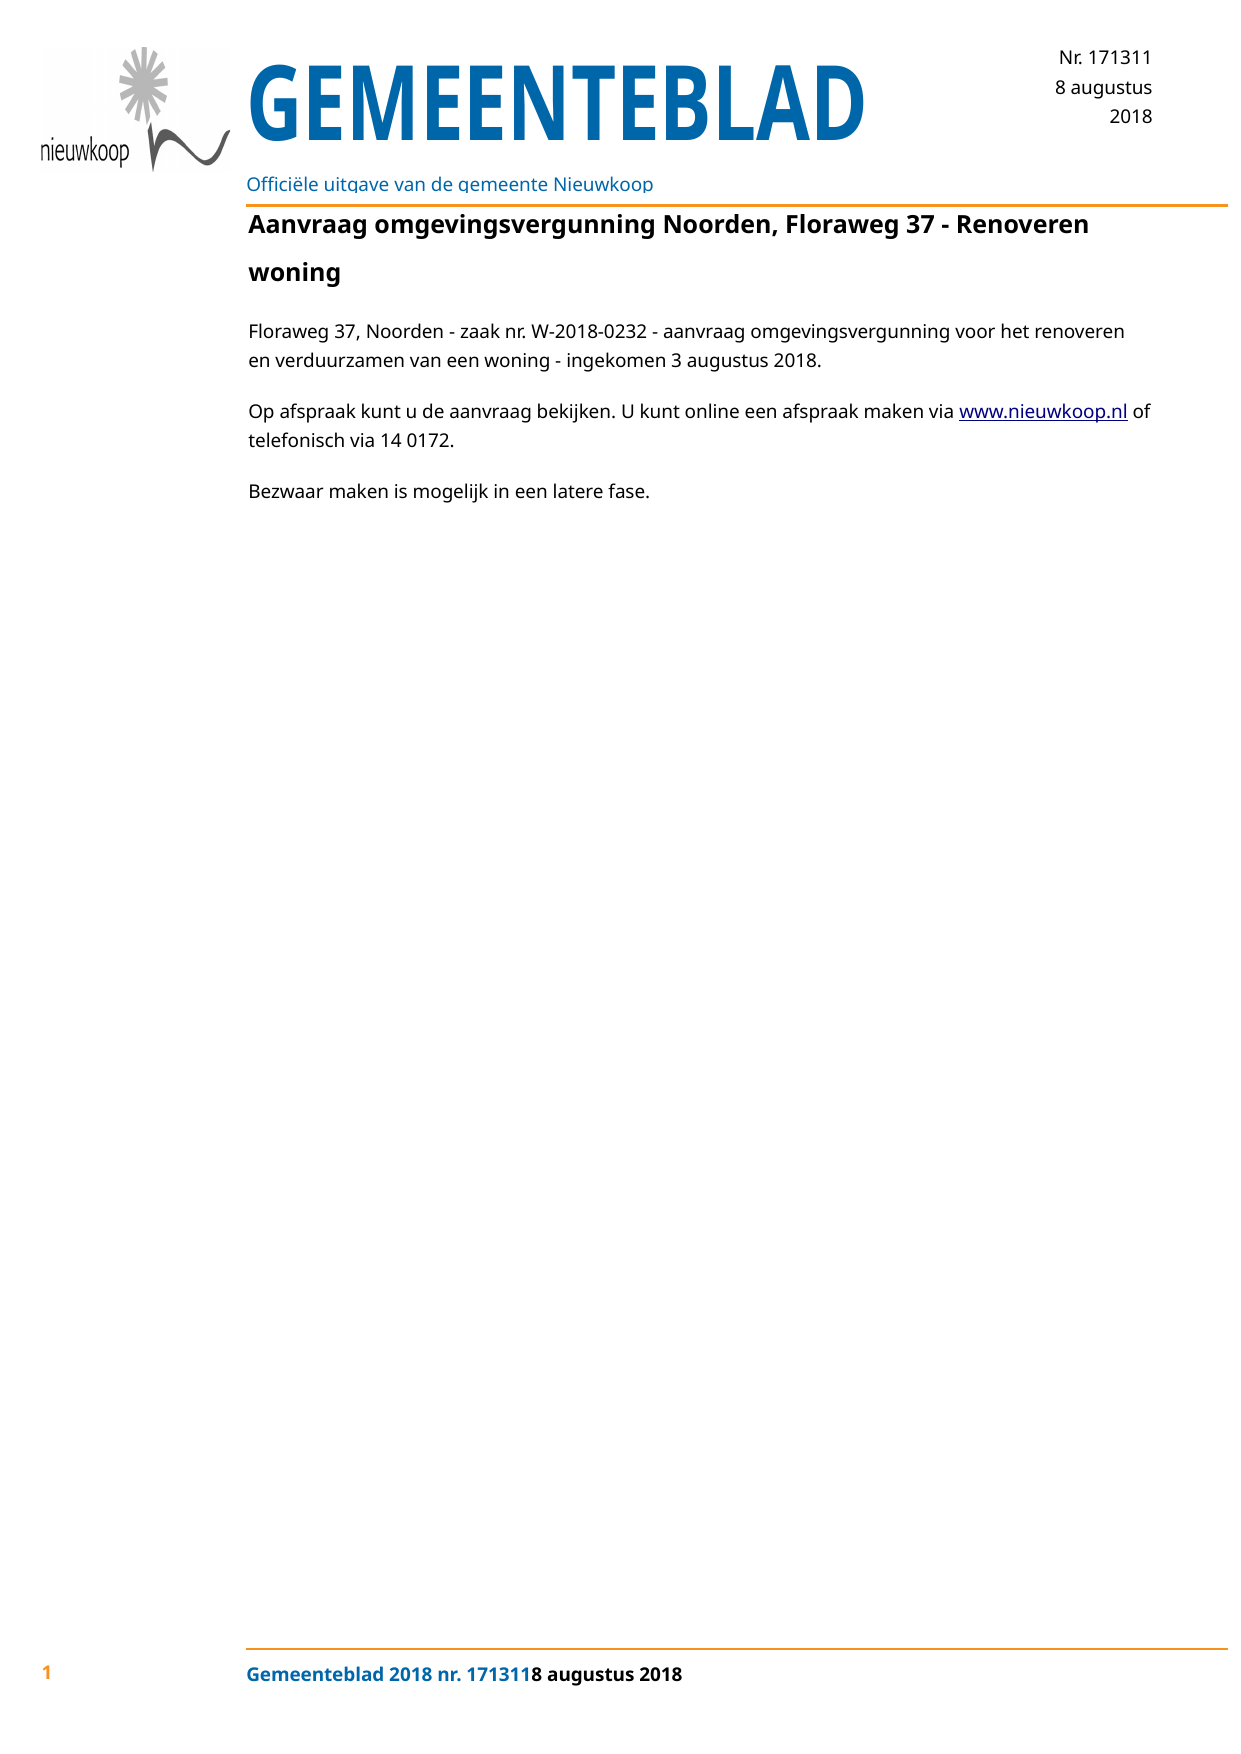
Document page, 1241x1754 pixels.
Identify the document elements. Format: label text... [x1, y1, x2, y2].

picture [41, 47, 231, 172]
text Aanvraag omgevingsvergunning Noorden, Floraweg 37 - Renoveren woning [248, 207, 1152, 288]
text Floraweg 37, Noorden - zaak nr. W-2018-0232 - aanvraag omgevingsvergunning voor het renoveren en verduurzamen van een woning - ingekomen 3 augustus 2018. [248, 318, 1152, 373]
text Op afspraak kunt u de aanvraag bekijken. U kunt online een afspraak maken via www.nieuwkoop.nl of telefonisch via 14 0172. [248, 398, 1152, 453]
text Bezwaar maken is mogelijk in een latere fase. [248, 478, 1152, 504]
